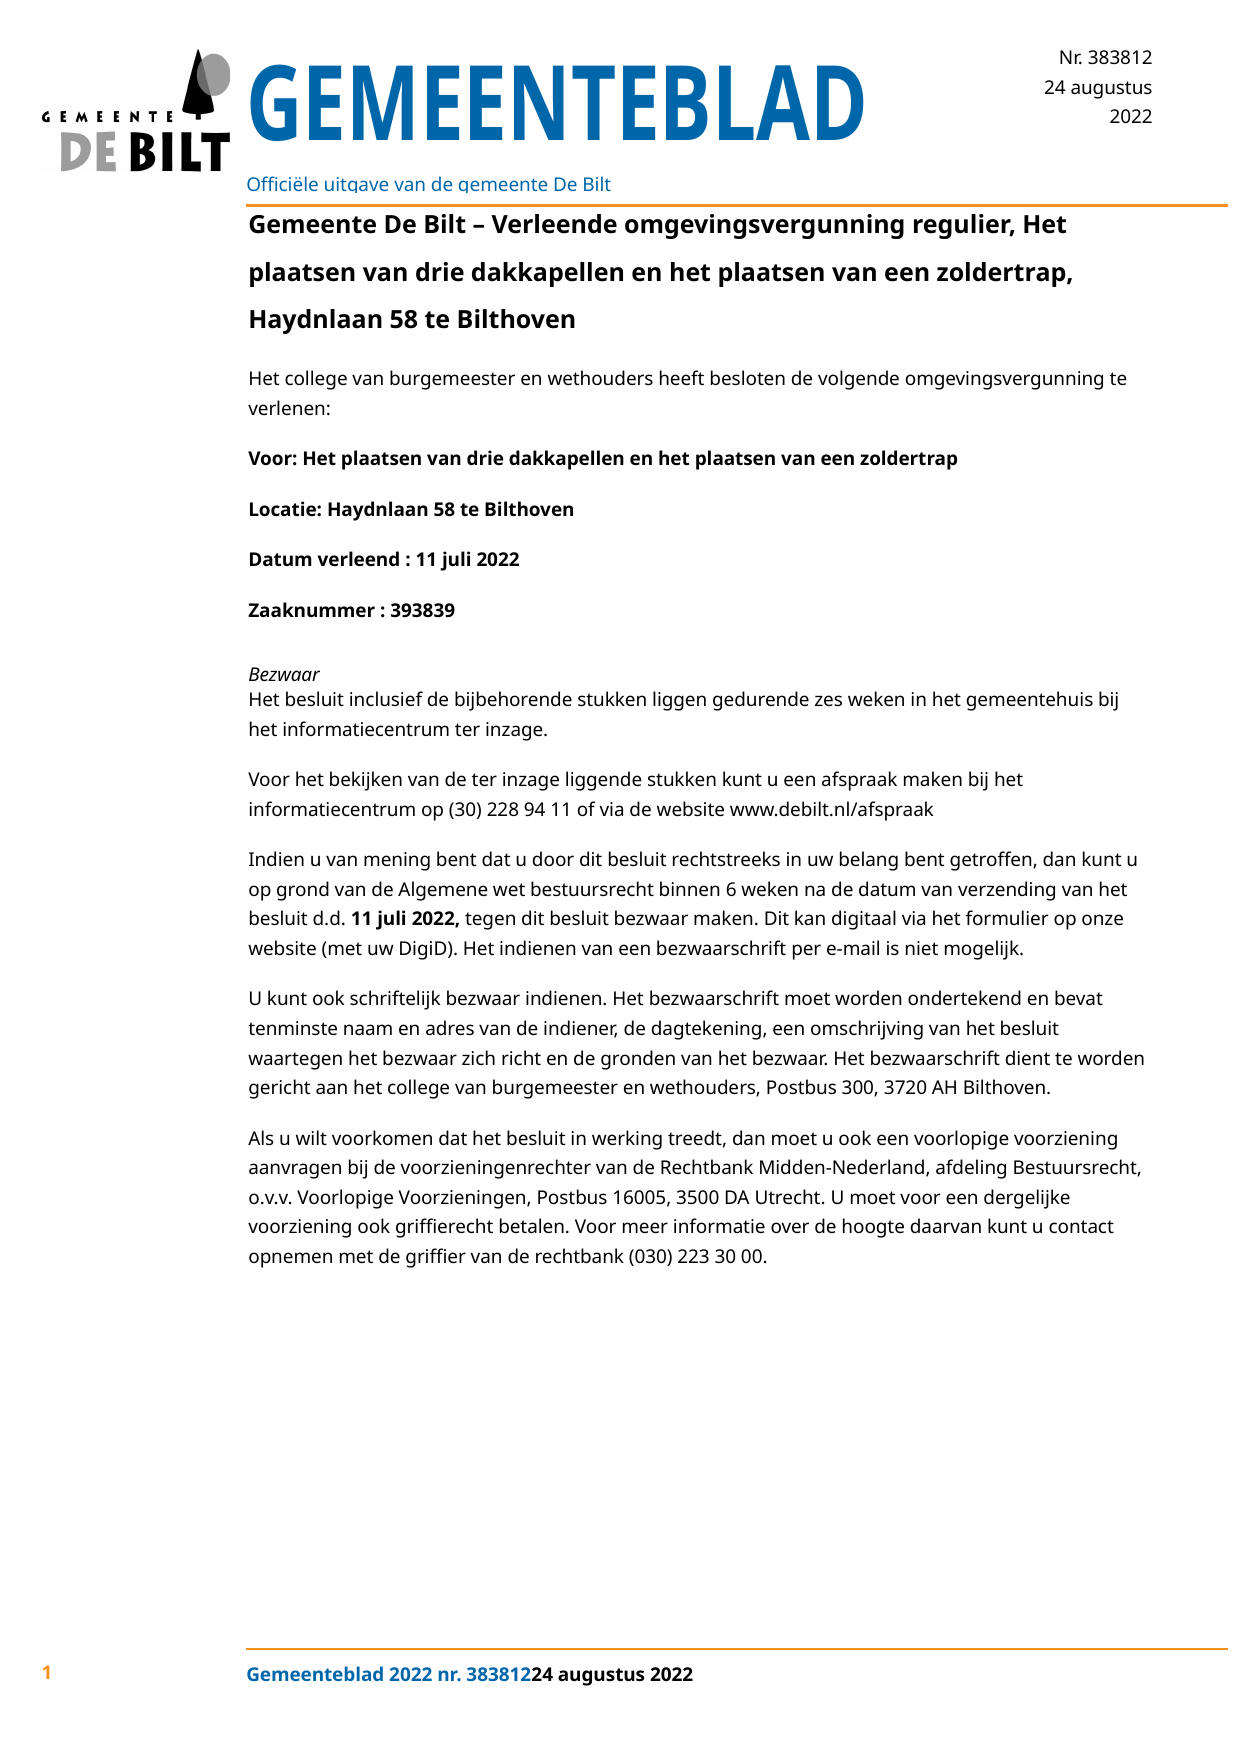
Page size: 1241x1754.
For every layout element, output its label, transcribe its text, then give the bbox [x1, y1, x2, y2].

picture [41, 47, 231, 172]
text Voor het bekijken van de ter inzage liggende stukken kunt u een afspraak maken bij het informatiecentrum op (30) 228 94 11 of via de website www.debilt.nl/afspraak [248, 766, 1152, 822]
text Zaaknummer : 393839 [248, 597, 1152, 622]
text Locatie: Haydnlaan 58 te Bilthoven [248, 496, 1152, 522]
text Voor: Het plaatsen van drie dakkapellen en het plaatsen van een zoldertrap [248, 446, 1152, 471]
text U kunt ook schriftelijk bezwaar indienen. Het bezwaarschrift moet worden ondertekend en bevat tenminste naam en adres van de indiener, de dagtekening, een omschrijving van het besluit waartegen het bezwaar zich richt en de gronden van het bezwaar. Het bezwaarschrift dient te worden gericht aan het college van burgemeester en wethouders, Postbus 300, 3720 AH Bilthoven. [248, 986, 1152, 1100]
text Als u wilt voorkomen dat het besluit in werking treedt, dan moet u ook een voorlopige voorziening aanvragen bij de voorzieningenrechter van de Rechtbank Midden-Nederland, afdeling Bestuursrecht, o.v.v. Voorlopige Voorzieningen, Postbus 16005, 3500 DA Utrecht. U moet voor een dergelijke voorziening ook griffierecht betalen. Voor meer informatie over de hoogte daarvan kunt u contact opnemen met de griffier van de rechtbank (030) 223 30 00. [248, 1125, 1152, 1269]
text Het besluit inclusief de bijbehorende stukken liggen gedurende zes weken in het gemeentehuis bij het informatiecentrum ter inzage. [248, 686, 1152, 742]
text Bezwaar [248, 661, 1152, 686]
text Het college van burgemeester en wethouders heeft besloten de volgende omgevingsvergunning te verlenen: [248, 366, 1152, 421]
text Indien u van mening bent dat u door dit besluit rechtstreeks in uw belang bent getroffen, dan kunt u op grond van de Algemene wet bestuursrecht binnen 6 weken na de datum van verzending van het besluit d.d. 11 juli 2022, tegen dit besluit bezwaar maken. Dit kan digitaal via het formulier op onze website (met uw DigiD). Het indienen van een bezwaarschrift per e-mail is niet mogelijk. [248, 846, 1152, 961]
text Gemeente De Bilt – Verleende omgevingsvergunning regulier, Het plaatsen van drie dakkapellen en het plaatsen van een zoldertrap, Haydnlaan 58 te Bilthoven [248, 207, 1152, 336]
text Datum verleend : 11 juli 2022 [248, 546, 1152, 572]
